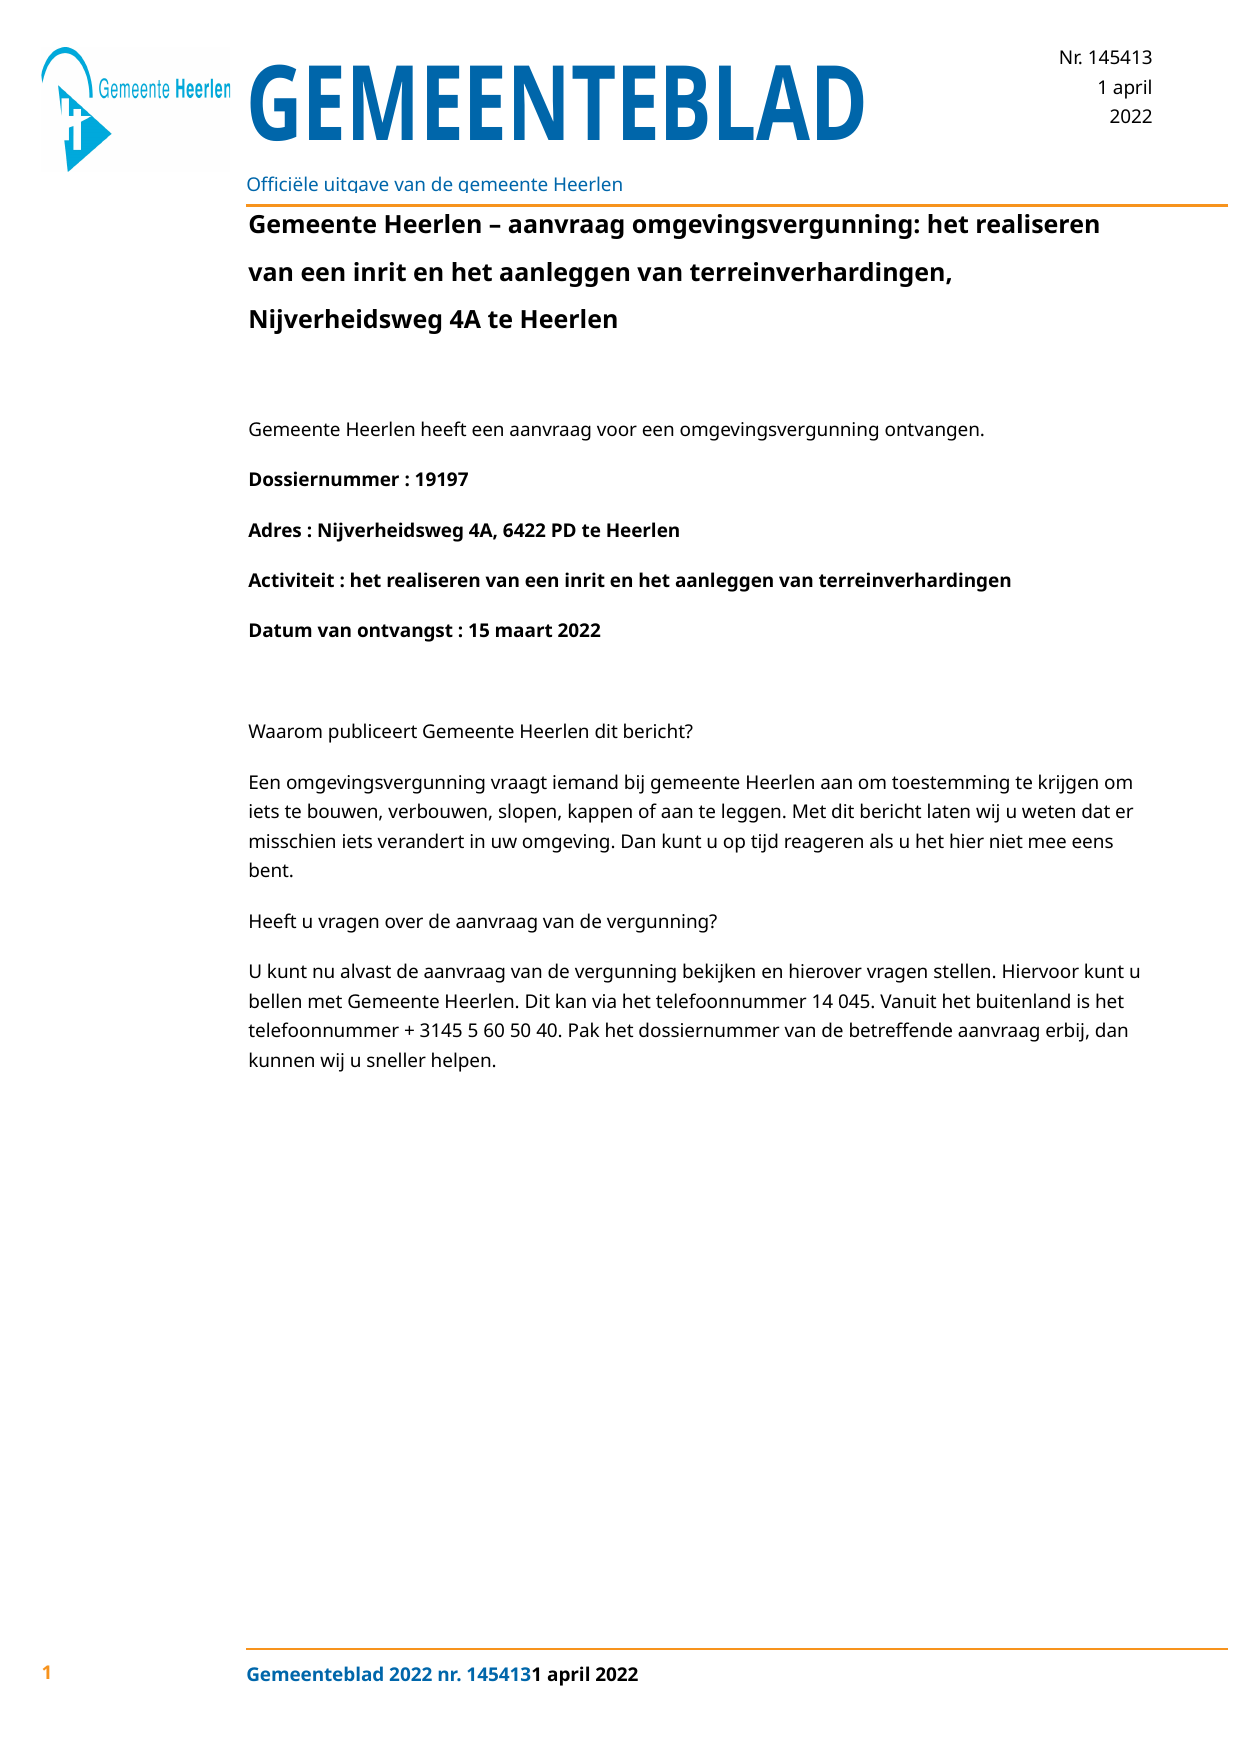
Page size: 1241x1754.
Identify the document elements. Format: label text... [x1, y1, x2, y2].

picture [41, 47, 231, 172]
text Gemeente Heerlen heeft een aanvraag voor een omgevingsvergunning ontvangen. [248, 416, 1152, 442]
text Adres : Nijverheidsweg 4A, 6422 PD te Heerlen [248, 517, 1152, 542]
text U kunt nu alvast de aanvraag van de vergunning bekijken en hierover vragen stellen. Hiervoor kunt u bellen met Gemeente Heerlen. Dit kan via het telefoonnummer 14 045. Vanuit het buitenland is het telefoonnummer + 3145 5 60 50 40. Pak het dossiernummer van de betreffende aanvraag erbij, dan kunnen wij u sneller helpen. [248, 958, 1152, 1073]
text Datum van ontvangst : 15 maart 2022 [248, 618, 1152, 643]
text Heeft u vragen over de aanvraag van de vergunning? [248, 908, 1152, 934]
text Gemeente Heerlen – aanvraag omgevingsvergunning: het realiseren van een inrit en het aanleggen van terreinverhardingen, Nijverheidsweg 4A te Heerlen [248, 207, 1152, 336]
text Activiteit : het realiseren van een inrit en het aanleggen van terreinverhardingen [248, 567, 1152, 593]
text Een omgevingsvergunning vraagt iemand bij gemeente Heerlen aan om toestemming te krijgen om iets te bouwen, verbouwen, slopen, kappen of aan te leggen. Met dit bericht laten wij u weten dat er misschien iets verandert in uw omgeving. Dan kunt u op tijd reageren als u het hier niet mee eens bent. [248, 769, 1152, 883]
picture [41, 47, 59, 70]
text Dossiernummer : 19197 [248, 466, 1152, 492]
text Waarom publiceert Gemeente Heerlen dit bericht? [248, 718, 1152, 744]
